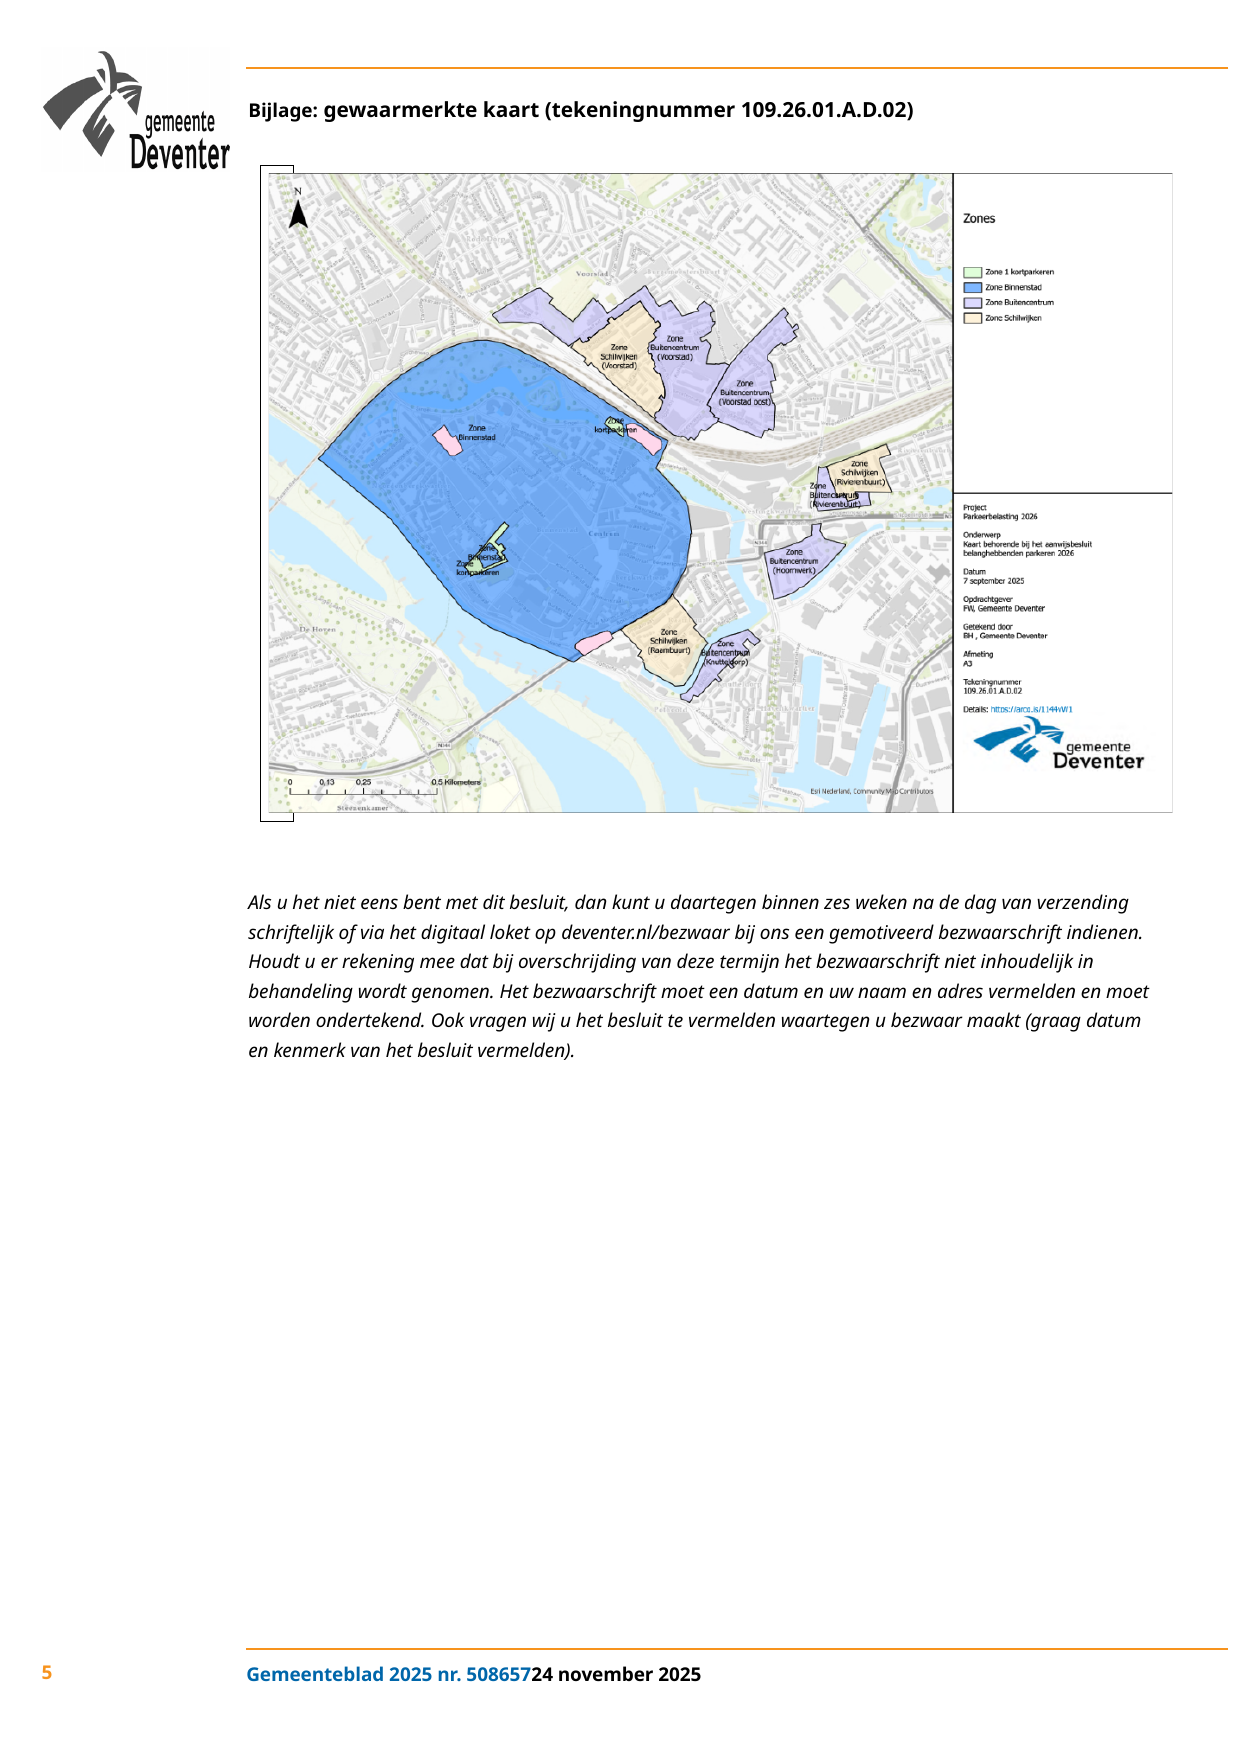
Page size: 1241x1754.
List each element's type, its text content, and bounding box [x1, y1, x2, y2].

text Als u het niet eens bent met dit besluit, dan kunt u daartegen binnen zes weken na de dag van verzending schriftelijk of via het digitaal loket op deventer.nl/bezwaar bij ons een gemotiveerd bezwaarschrift indienen. Houdt u er rekening mee dat bij overschrijding van deze termijn het bezwaarschrift niet inhoudelijk in behandeling wordt genomen. Het bezwaarschrift moet een datum en uw naam en adres vermelden en moet worden ondertekend. Ook vragen wij u het besluit te vermelden waartegen u bezwaar maakt (graag datum en kenmerk van het besluit vermelden). [248, 889, 1152, 1063]
picture [41, 47, 231, 172]
text Bijlage: gewaarmerkte kaart (tekeningnummer 109.26.01.A.D.02) [248, 95, 1152, 123]
picture [268, 173, 1173, 813]
